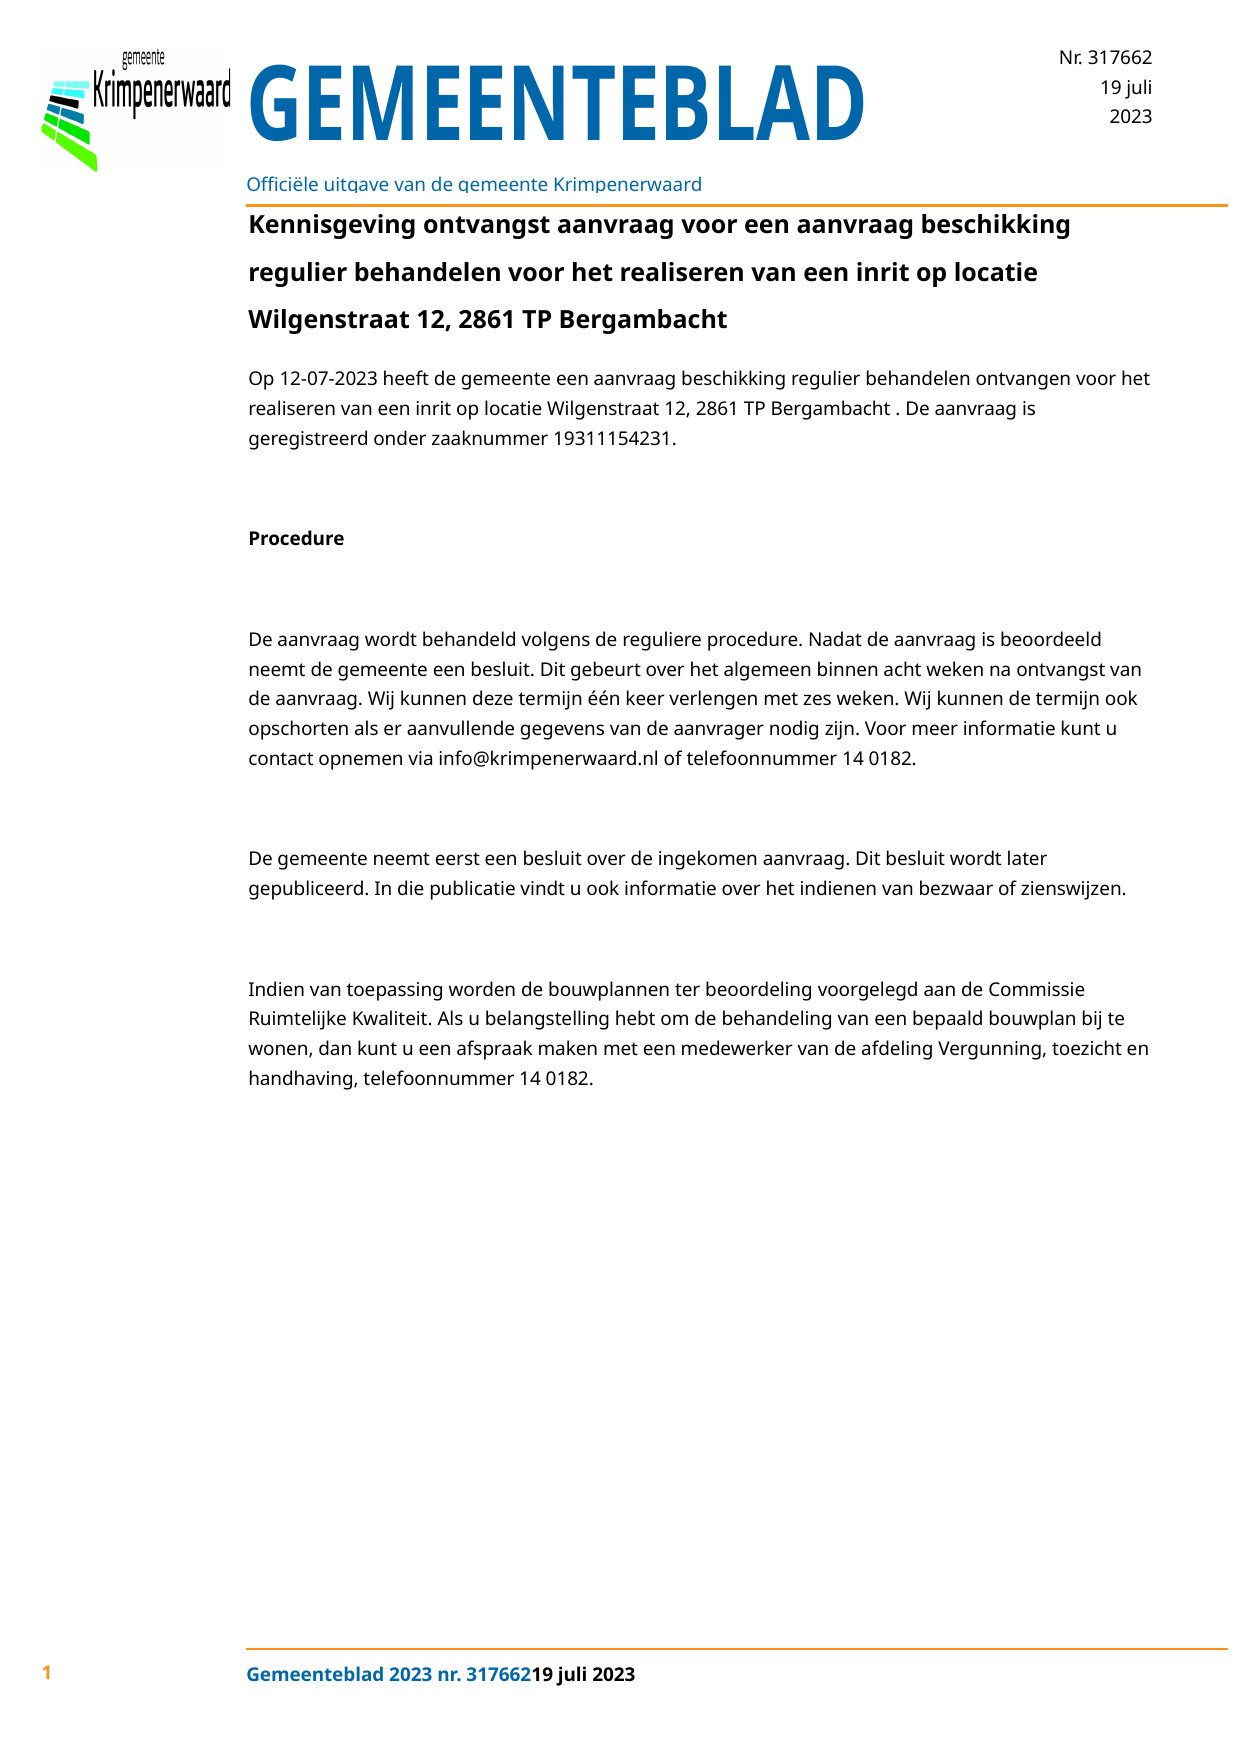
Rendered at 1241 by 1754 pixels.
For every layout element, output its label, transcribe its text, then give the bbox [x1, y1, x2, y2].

text Procedure [248, 526, 1152, 551]
picture [41, 47, 231, 172]
text Kennisgeving ontvangst aanvraag voor een aanvraag beschikking regulier behandelen voor het realiseren van een inrit op locatie Wilgenstraat 12, 2861 TP Bergambacht [248, 207, 1152, 336]
text De aanvraag wordt behandeld volgens de reguliere procedure. Nadat de aanvraag is beoordeeld neemt de gemeente een besluit. Dit gebeurt over het algemeen binnen acht weken na ontvangst van de aanvraag. Wij kunnen deze termijn één keer verlengen met zes weken. Wij kunnen de termijn ook opschorten als er aanvullende gegevens van de aanvrager nodig zijn. Voor meer informatie kunt u contact opnemen via info@krimpenerwaard.nl of telefoonnummer 14 0182. [248, 626, 1152, 770]
text Op 12-07-2023 heeft de gemeente een aanvraag beschikking regulier behandelen ontvangen voor het realiseren van een inrit op locatie Wilgenstraat 12, 2861 TP Bergambacht . De aanvraag is geregistreerd onder zaaknummer 19311154231. [248, 366, 1152, 450]
text De gemeente neemt eerst een besluit over de ingekomen aanvraag. Dit besluit wordt later gepubliceerd. In die publicatie vindt u ook informatie over het indienen van bezwaar of zienswijzen. [248, 846, 1152, 901]
text Indien van toepassing worden de bouwplannen ter beoordeling voorgelegd aan de Commissie Ruimtelijke Kwaliteit. Als u belangstelling hebt om de behandeling van een bepaald bouwplan bij te wonen, dan kunt u een afspraak maken met een medewerker van de afdeling Vergunning, toezicht en handhaving, telefoonnummer 14 0182. [248, 976, 1152, 1090]
